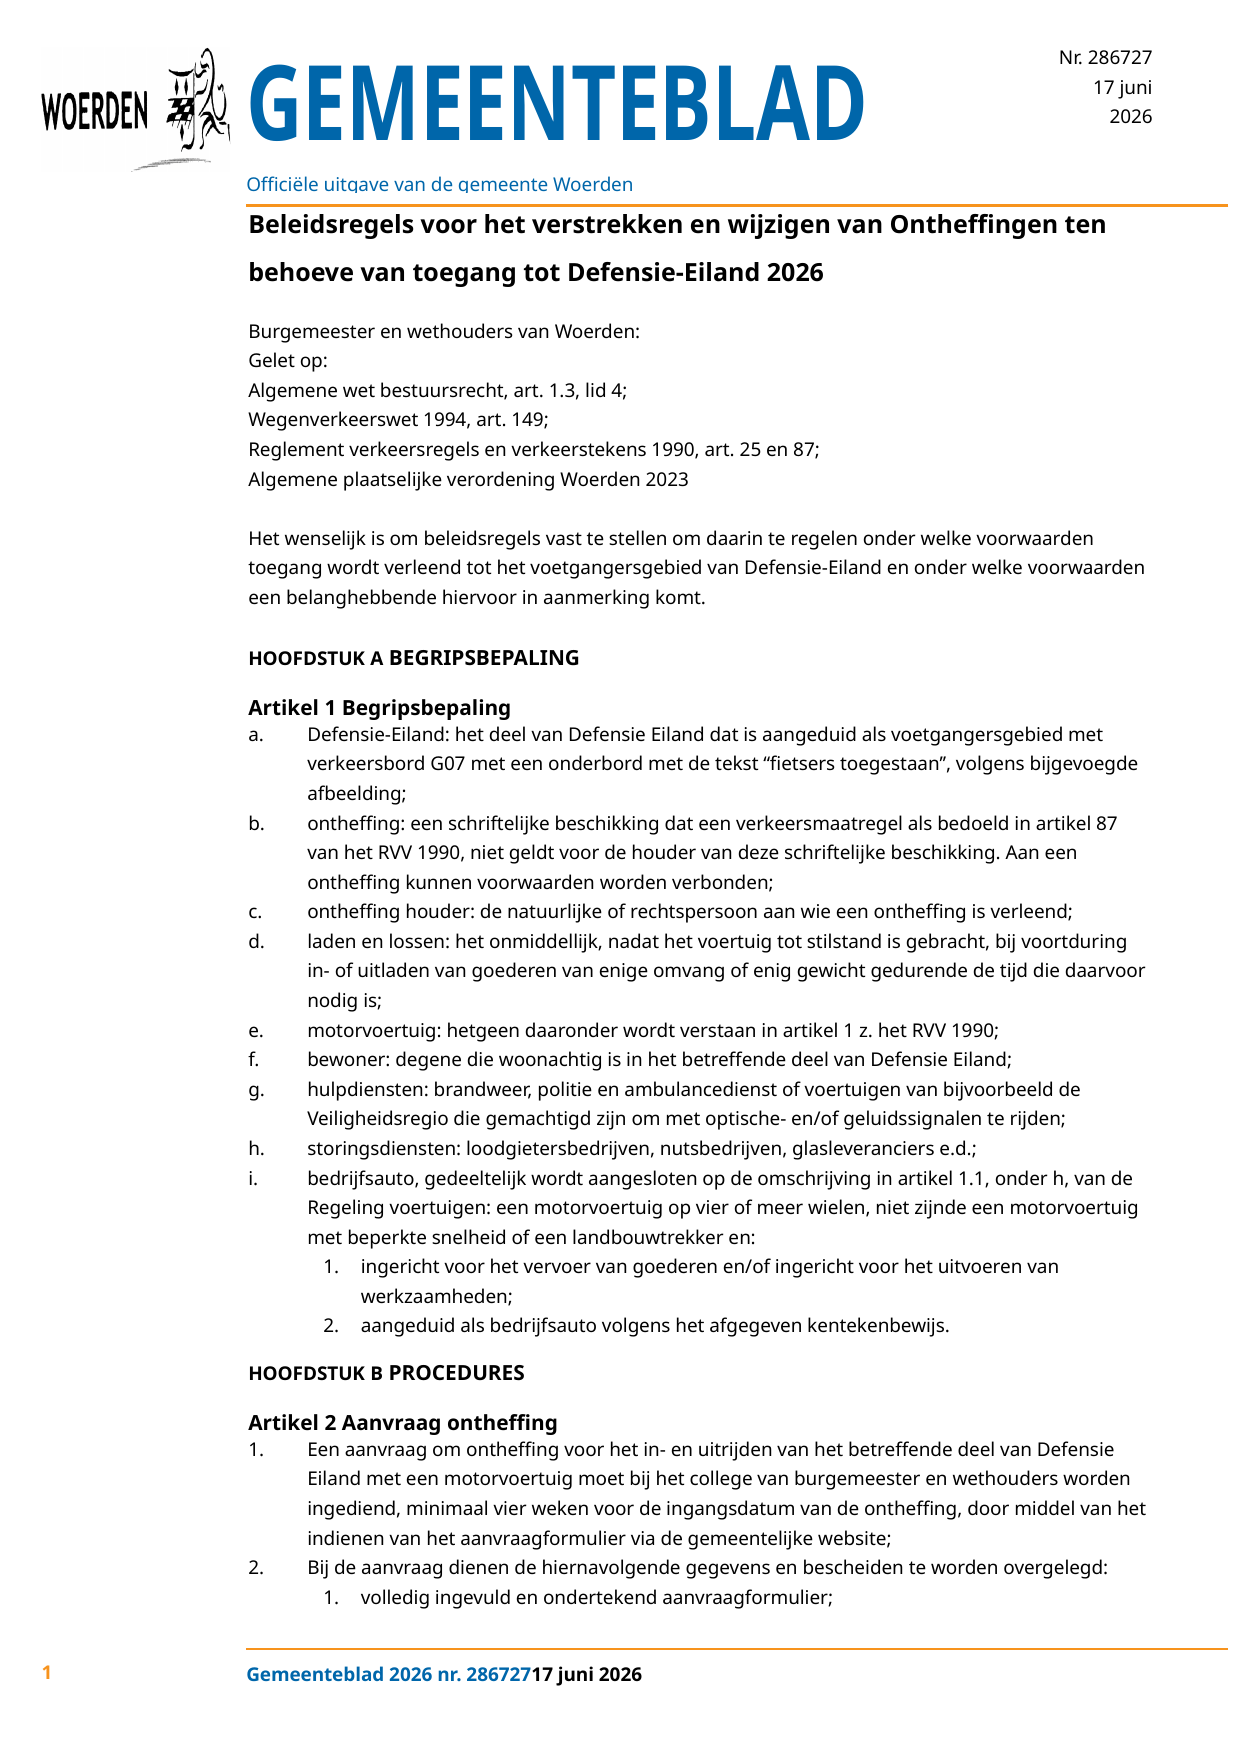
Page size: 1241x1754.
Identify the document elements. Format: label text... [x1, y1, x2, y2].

list storingsdiensten: loodgietersbedrijven, nutsbedrijven, glasleveranciers e.d.; [248, 1135, 1152, 1161]
list Bij de aanvraag dienen de hiernavolgende gegevens en bescheiden te worden overgelegd: [248, 1554, 1152, 1580]
text Reglement verkeersregels en verkeerstekens 1990, art. 25 en 87; [248, 436, 1152, 462]
list bewoner: degene die woonachtig is in het betreffende deel van Defensie Eiland; [248, 1046, 1152, 1072]
text Het wenselijk is om beleidsregels vast te stellen om daarin te regelen onder welke voorwaarden toegang wordt verleend tot het voetgangersgebied van Defensie-Eiland en onder welke voorwaarden een belanghebbende hiervoor in aanmerking komt. [248, 525, 1152, 610]
list ingericht voor het vervoer van goederen en/of ingericht voor het uitvoeren van werkzaamheden; [323, 1253, 1152, 1309]
list volledig ingevuld en ondertekend aanvraagformulier; [323, 1584, 1152, 1610]
text Algemene plaatselijke verordening Woerden 2023 [248, 466, 1152, 492]
text HOOFDSTUK A BEGRIPSBEPALING [248, 643, 1152, 672]
list Defensie-Eiland: het deel van Defensie Eiland dat is aangeduid als voetgangersgebied met verkeersbord G07 met een onderbord met de tekst ‘‘fietsers toegestaan’’, volgens bijgevoegde afbeelding; [248, 721, 1152, 806]
text Algemene wet bestuursrecht, art. 1.3, lid 4; [248, 377, 1152, 403]
text HOOFDSTUK B PROCEDURES [248, 1358, 1152, 1387]
list bedrijfsauto, gedeeltelijk wordt aangesloten op de omschrijving in artikel 1.1, onder h, van de Regeling voertuigen: een motorvoertuig op vier of meer wielen, niet zijnde een motorvoertuig met beperkte snelheid of een landbouwtrekker en: [248, 1165, 1152, 1250]
picture [41, 47, 231, 172]
text Beleidsregels voor het verstrekken en wijzigen van Ontheffingen ten behoeve van toegang tot Defensie-Eiland 2026 [248, 207, 1152, 288]
list aangeduid als bedrijfsauto volgens het afgegeven kentekenbewijs. [323, 1313, 1152, 1338]
text Artikel 1 Begripsbepaling [248, 693, 1152, 721]
text Wegenverkeerswet 1994, art. 149; [248, 407, 1152, 432]
text Gelet op: [248, 347, 1152, 373]
list Een aanvraag om ontheffing voor het in- en uitrijden van het betreffende deel van Defensie Eiland met een motorvoertuig moet bij het college van burgemeester en wethouders worden ingediend, minimaal vier weken voor de ingangsdatum van de ontheffing, door middel van het indienen van het aanvraagformulier via de gemeentelijke website; [248, 1436, 1152, 1551]
text Burgemeester en wethouders van Woerden: [248, 318, 1152, 344]
list hulpdiensten: brandweer, politie en ambulancedienst of voertuigen van bijvoorbeeld de Veiligheidsregio die gemachtigd zijn om met optische- en/of geluidssignalen te rijden; [248, 1076, 1152, 1131]
list motorvoertuig: hetgeen daaronder wordt verstaan in artikel 1 z. het RVV 1990; [248, 1017, 1152, 1043]
text Artikel 2 Aanvraag ontheffing [248, 1408, 1152, 1436]
list ontheffing houder: de natuurlijke of rechtspersoon aan wie een ontheffing is verleend; [248, 898, 1152, 924]
list ontheffing: een schriftelijke beschikking dat een verkeersmaatregel als bedoeld in artikel 87 van het RVV 1990, niet geldt voor de houder van deze schriftelijke beschikking. Aan een ontheffing kunnen voorwaarden worden verbonden; [248, 810, 1152, 895]
list laden en lossen: het onmiddellijk, nadat het voertuig tot stilstand is gebracht, bij voortduring in- of uitladen van goederen van enige omvang of enig gewicht gedurende de tijd die daarvoor nodig is; [248, 928, 1152, 1013]
